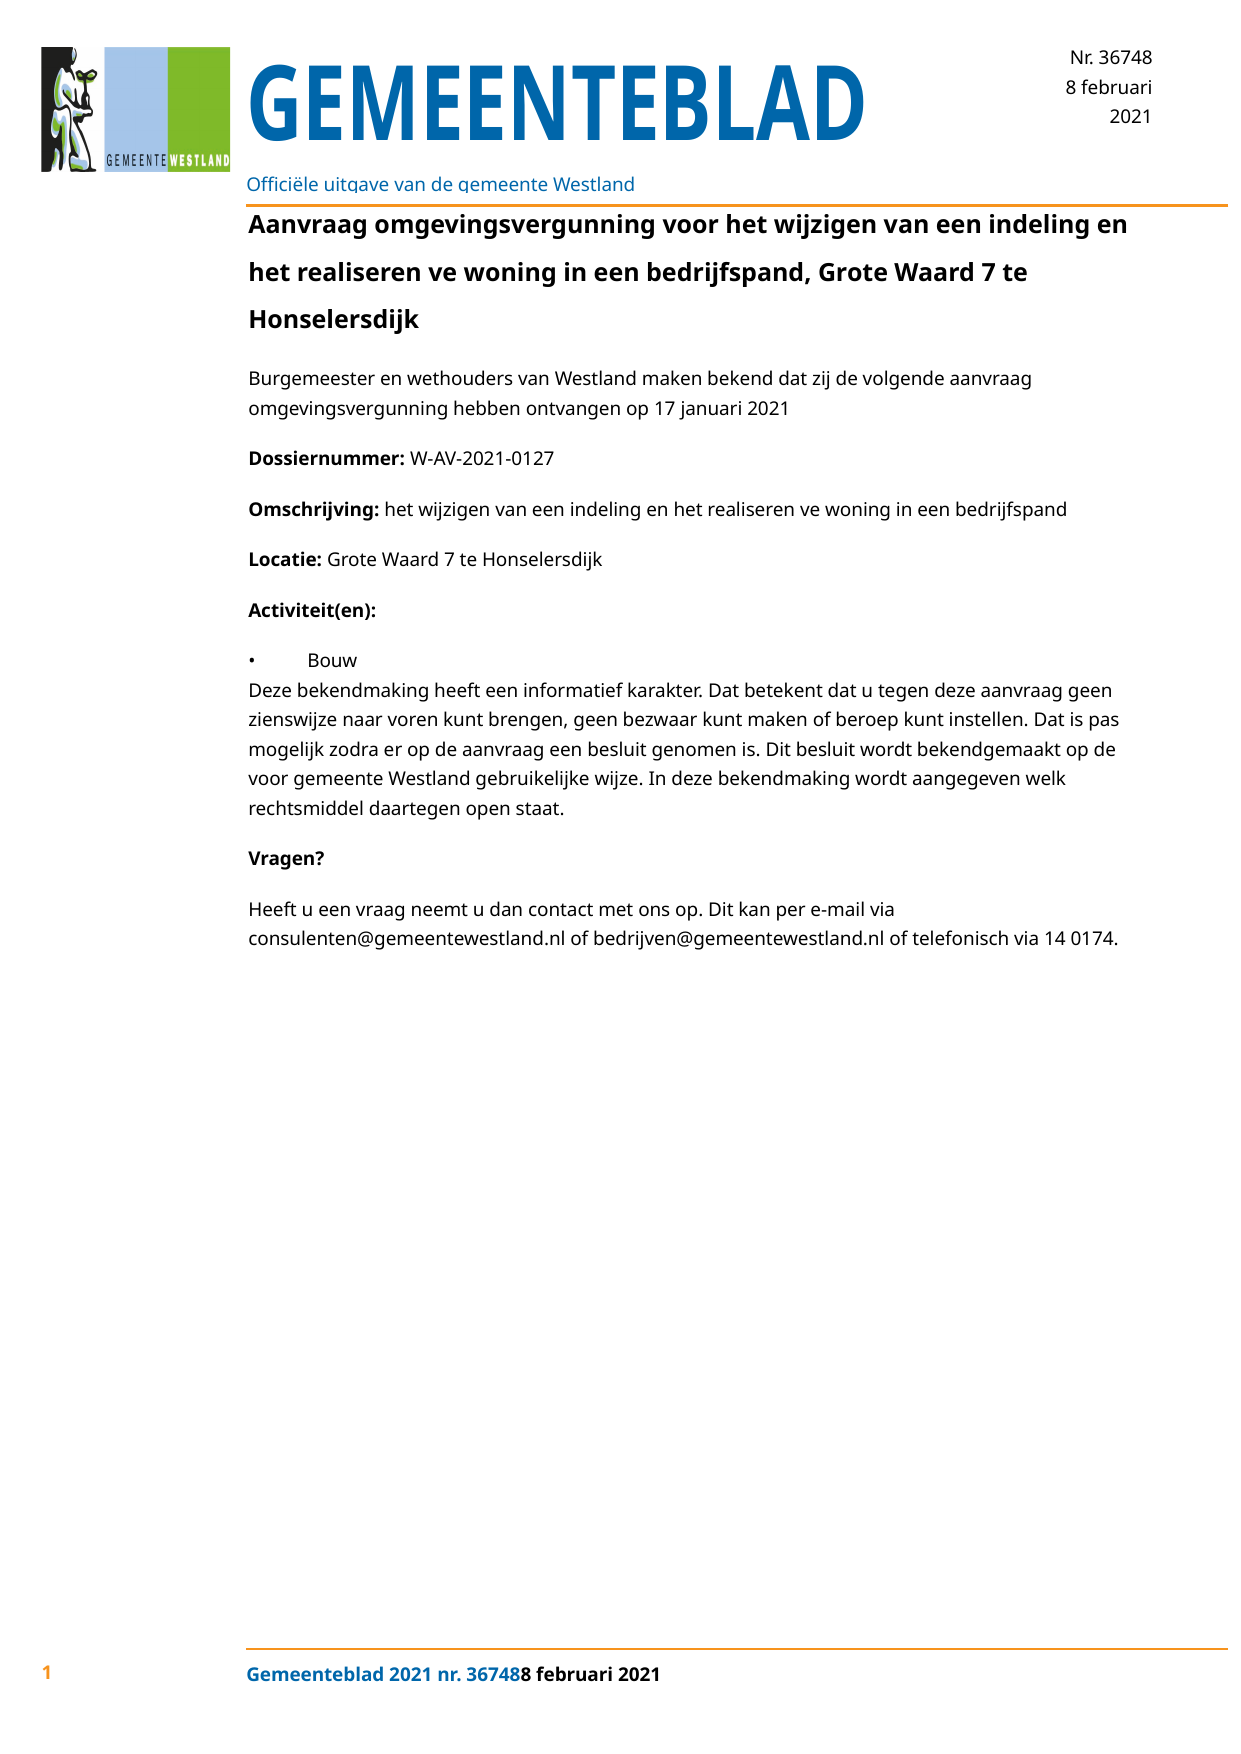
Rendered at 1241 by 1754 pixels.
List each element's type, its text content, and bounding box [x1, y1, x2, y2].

text Deze bekendmaking heeft een informatief karakter. Dat betekent dat u tegen deze aanvraag geen zienswijze naar voren kunt brengen, geen bezwaar kunt maken of beroep kunt instellen. Dat is pas mogelijk zodra er op de aanvraag een besluit genomen is. Dit besluit wordt bekendgemaakt op de voor gemeente Westland gebruikelijke wijze. In deze bekendmaking wordt aangegeven welk rechtsmiddel daartegen open staat. [248, 677, 1152, 821]
text Omschrijving: het wijzigen van een indeling en het realiseren ve woning in een bedrijfspand [248, 496, 1152, 522]
text Locatie: Grote Waard 7 te Honselersdijk [248, 546, 1152, 572]
text Vragen? [248, 846, 1152, 871]
text Heeft u een vraag neemt u dan contact met ons op. Dit kan per e-mail via consulenten@gemeentewestland.nl of bedrijven@gemeentewestland.nl of telefonisch via 14 0174. [248, 896, 1152, 951]
text Aanvraag omgevingsvergunning voor het wijzigen van een indeling en het realiseren ve woning in een bedrijfspand, Grote Waard 7 te Honselersdijk [248, 207, 1152, 336]
text Burgemeester en wethouders van Westland maken bekend dat zij de volgende aanvraag omgevingsvergunning hebben ontvangen op 17 januari 2021 [248, 366, 1152, 421]
text Dossiernummer: W-AV-2021-0127 [248, 446, 1152, 471]
text Activiteit(en): [248, 597, 1152, 622]
list Bouw [248, 647, 1152, 673]
picture [41, 47, 231, 172]
